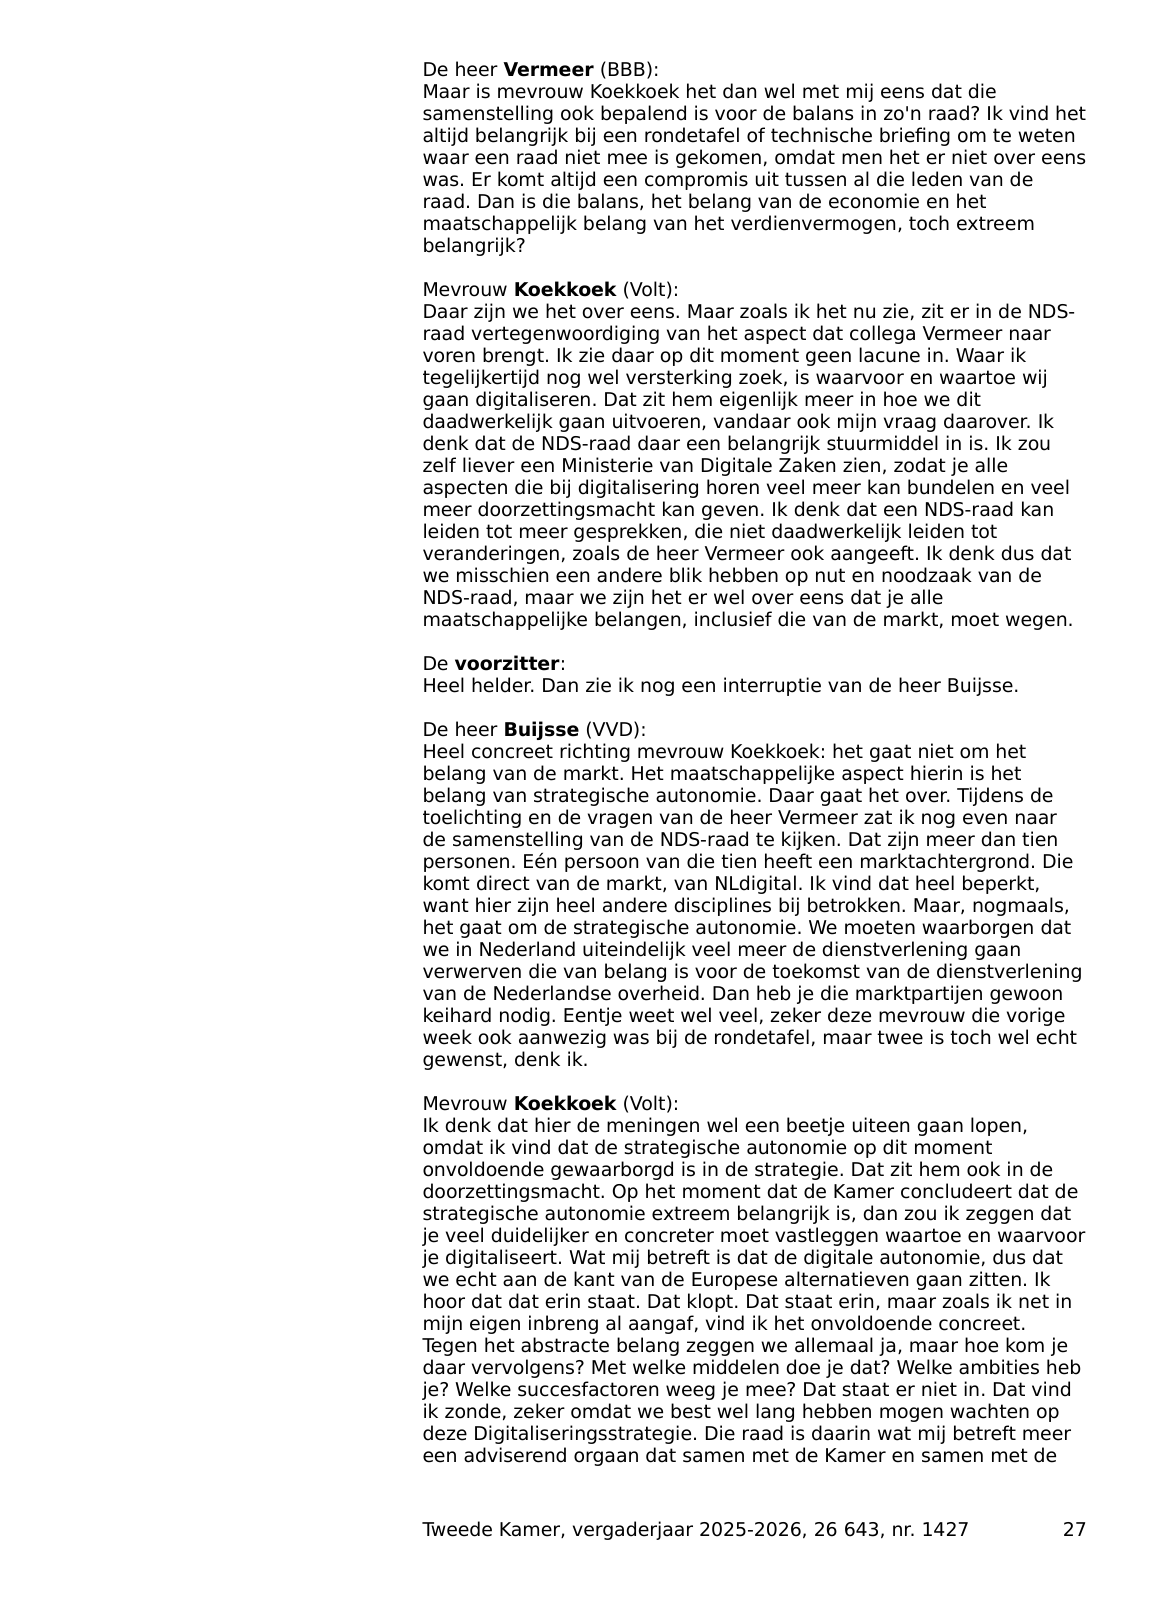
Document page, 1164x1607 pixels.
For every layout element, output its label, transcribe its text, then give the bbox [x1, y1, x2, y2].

text Heel helder. Dan zie ik nog een interruptie van de heer Buijsse. [422, 675, 1087, 697]
text De voorzitter: [422, 653, 1087, 675]
text Ik denk dat hier de meningen wel een beetje uiteen gaan lopen, omdat ik vind dat de strategische autonomie op dit moment onvoldoende gewaarborgd is in de strategie. Dat zit hem ook in de doorzettingsmacht. Op het moment dat de Kamer concludeert dat de strategische autonomie extreem belangrijk is, dan zou ik zeggen dat je veel duidelijker en concreter moet vastleggen waartoe en waarvoor je digitaliseert. Wat mij betreft is dat de digitale autonomie, dus dat we echt aan de kant van de Europese alternatieven gaan zitten. Ik hoor dat dat erin staat. Dat klopt. Dat staat erin, maar zoals ik net in mijn eigen inbreng al aangaf, vind ik het onvoldoende concreet. Tegen het abstracte belang zeggen we allemaal ja, maar hoe kom je daar vervolgens? Met welke middelen doe je dat? Welke ambities heb je? Welke succesfactoren weeg je mee? Dat staat er niet in. Dat vind ik zonde, zeker omdat we best wel lang hebben mogen wachten op deze Digitaliseringsstrategie. Die raad is daarin wat mij betreft meer een adviserend orgaan dat samen met de Kamer en samen met de [422, 1115, 1087, 1467]
text De heer Buijsse (VVD): [422, 719, 1087, 741]
text Daar zijn we het over eens. Maar zoals ik het nu zie, zit er in de NDS-raad vertegenwoordiging van het aspect dat collega Vermeer naar voren brengt. Ik zie daar op dit moment geen lacune in. Waar ik tegelijkertijd nog wel versterking zoek, is waarvoor en waartoe wij gaan digitaliseren. Dat zit hem eigenlijk meer in hoe we dit daadwerkelijk gaan uitvoeren, vandaar ook mijn vraag daarover. Ik denk dat de NDS-raad daar een belangrijk stuurmiddel in is. Ik zou zelf liever een Ministerie van Digitale Zaken zien, zodat je alle aspecten die bij digitalisering horen veel meer kan bundelen en veel meer doorzettingsmacht kan geven. Ik denk dat een NDS-raad kan leiden tot meer gesprekken, die niet daadwerkelijk leiden tot veranderingen, zoals de heer Vermeer ook aangeeft. Ik denk dus dat we misschien een andere blik hebben op nut en noodzaak van de NDS-raad, maar we zijn het er wel over eens dat je alle maatschappelijke belangen, inclusief die van de markt, moet wegen. [422, 301, 1087, 631]
text Mevrouw Koekkoek (Volt): [422, 1093, 1087, 1115]
text Maar is mevrouw Koekkoek het dan wel met mij eens dat die samenstelling ook bepalend is voor de balans in zo'n raad? Ik vind het altijd belangrijk bij een rondetafel of technische briefing om te weten waar een raad niet mee is gekomen, omdat men het er niet over eens was. Er komt altijd een compromis uit tussen al die leden van de raad. Dan is die balans, het belang van de economie en het maatschappelijk belang van het verdienvermogen, toch extreem belangrijk? [422, 81, 1087, 257]
text Mevrouw Koekkoek (Volt): [422, 279, 1087, 301]
text Heel concreet richting mevrouw Koekkoek: het gaat niet om het belang van de markt. Het maatschappelijke aspect hierin is het belang van strategische autonomie. Daar gaat het over. Tijdens de toelichting en de vragen van de heer Vermeer zat ik nog even naar de samenstelling van de NDS-raad te kijken. Dat zijn meer dan tien personen. Eén persoon van die tien heeft een marktachtergrond. Die komt direct van de markt, van NLdigital. Ik vind dat heel beperkt, want hier zijn heel andere disciplines bij betrokken. Maar, nogmaals, het gaat om de strategische autonomie. We moeten waarborgen dat we in Nederland uiteindelijk veel meer de dienstverlening gaan verwerven die van belang is voor de toekomst van de dienstverlening van de Nederlandse overheid. Dan heb je die marktpartijen gewoon keihard nodig. Eentje weet wel veel, zeker deze mevrouw die vorige week ook aanwezig was bij de rondetafel, maar twee is toch wel echt gewenst, denk ik. [422, 741, 1087, 1071]
text De heer Vermeer (BBB): [422, 59, 1087, 81]
